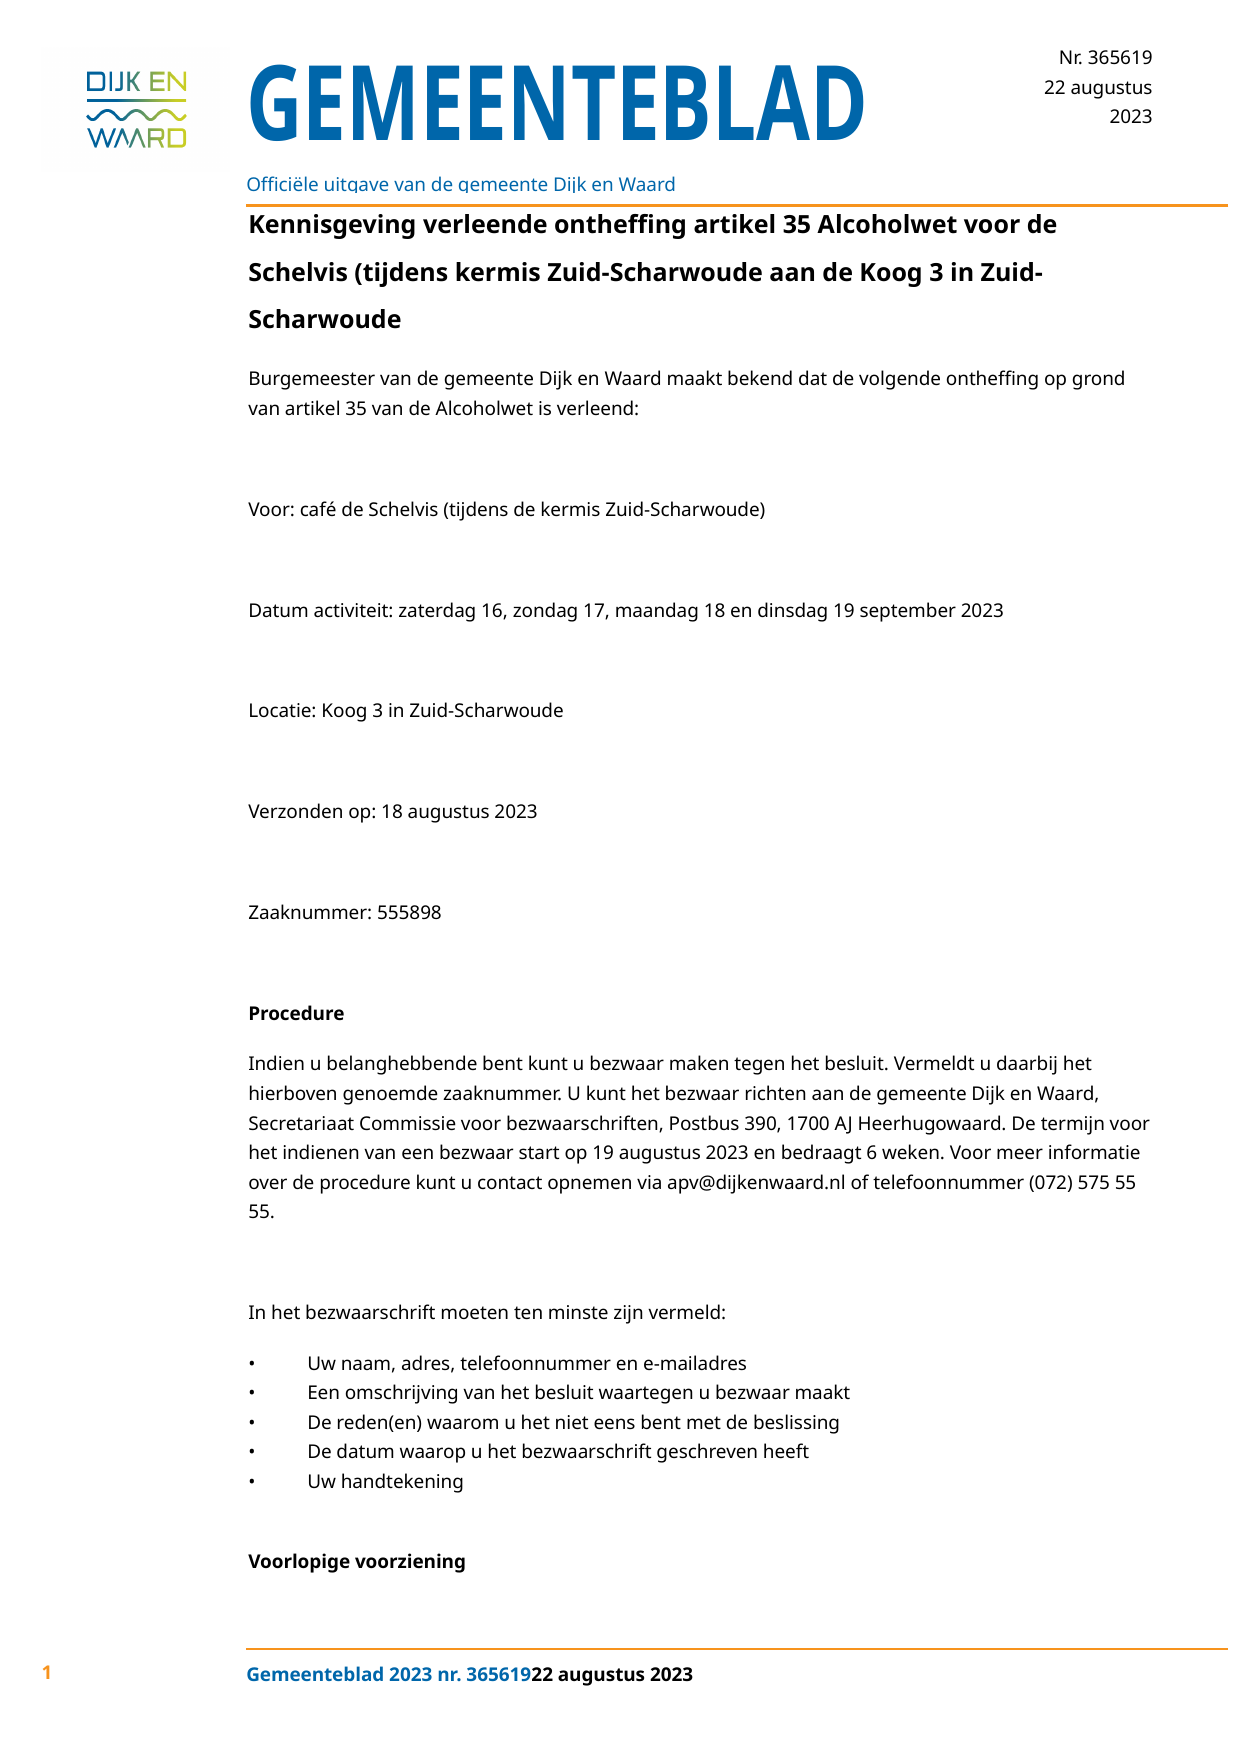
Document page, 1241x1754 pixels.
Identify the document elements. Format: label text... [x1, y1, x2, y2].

list Uw handtekening [248, 1468, 1152, 1494]
text Burgemeester van de gemeente Dijk en Waard maakt bekend dat de volgende ontheffing op grond van artikel 35 van de Alcoholwet is verleend: [248, 366, 1152, 421]
text Voorlopige voorziening [248, 1548, 1152, 1574]
list Uw naam, adres, telefoonnummer en e-mailadres [248, 1350, 1152, 1375]
text Procedure [248, 1000, 1152, 1026]
list Een omschrijving van het besluit waartegen u bezwaar maakt [248, 1379, 1152, 1405]
text Voor: café de Schelvis (tijdens de kermis Zuid-Scharwoude) [248, 496, 1152, 522]
text In het bezwaarschrift moeten ten minste zijn vermeld: [248, 1299, 1152, 1325]
picture [41, 47, 231, 172]
list De reden(en) waarom u het niet eens bent met de beslissing [248, 1409, 1152, 1434]
text Verzonden op: 18 augustus 2023 [248, 798, 1152, 824]
list De datum waarop u het bezwaarschrift geschreven heeft [248, 1438, 1152, 1464]
text Indien u belanghebbende bent kunt u bezwaar maken tegen het besluit. Vermeldt u daarbij het hierboven genoemde zaaknummer. U kunt het bezwaar richten aan de gemeente Dijk en Waard, Secretariaat Commissie voor bezwaarschriften, Postbus 390, 1700 AJ Heerhugowaard. De termijn voor het indienen van een bezwaar start op 19 augustus 2023 en bedraagt 6 weken. Voor meer informatie over de procedure kunt u contact opnemen via apv@dijkenwaard.nl of telefoonnummer (072) 575 55 55. [248, 1051, 1152, 1224]
text Kennisgeving verleende ontheffing artikel 35 Alcoholwet voor de Schelvis (tijdens kermis Zuid-Scharwoude aan de Koog 3 in Zuid-Scharwoude [248, 207, 1152, 336]
text Locatie: Koog 3 in Zuid-Scharwoude [248, 698, 1152, 723]
text Zaaknummer: 555898 [248, 899, 1152, 925]
text Datum activiteit: zaterdag 16, zondag 17, maandag 18 en dinsdag 19 september 2023 [248, 597, 1152, 622]
